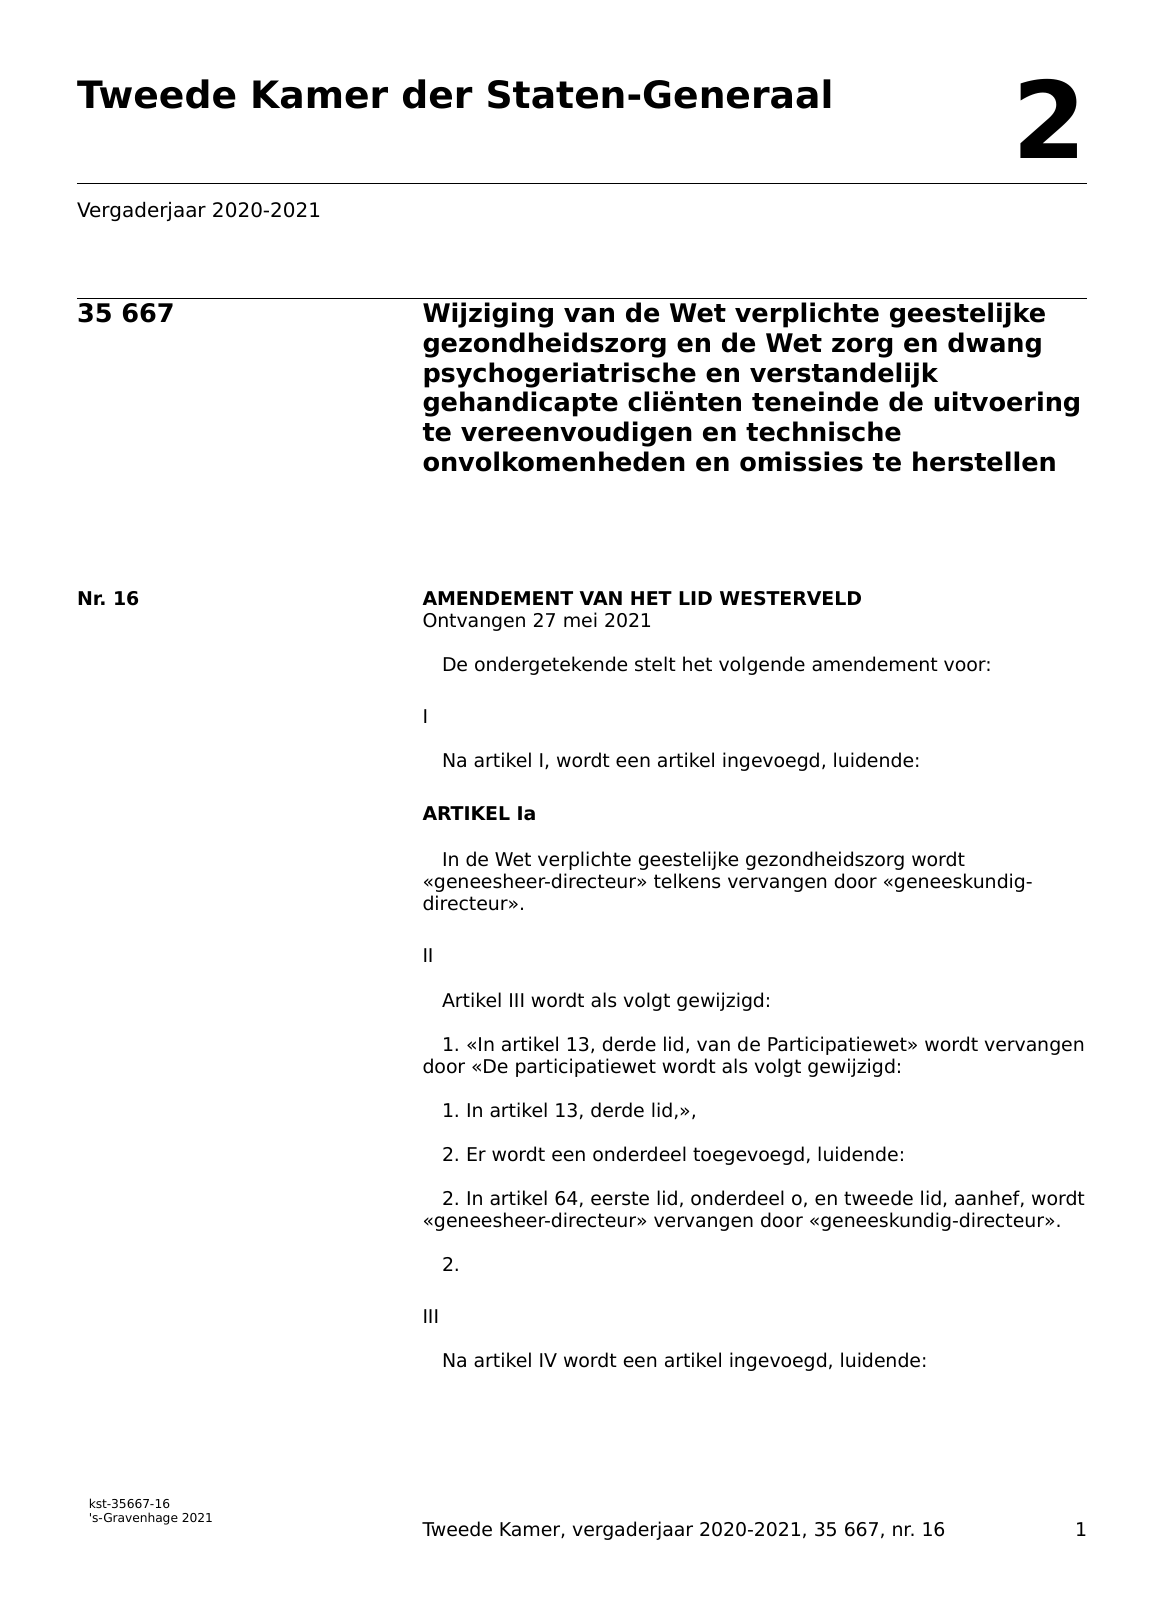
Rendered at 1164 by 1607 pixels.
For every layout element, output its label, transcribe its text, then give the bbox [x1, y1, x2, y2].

subtitle 35 667 Wijziging van de Wet verplichte geestelijke gezondheidszorg en de Wet zorg en dwang psychogeriatrische en verstandelijk gehandicapte cliënten teneinde de uitvoering te vereenvoudigen en technische onvolkomenheden en omissies te herstellen [77, 299, 1087, 477]
table_cell Vergaderjaar 2020-2021 [77, 184, 1087, 298]
subtitle Nr. 16 AMENDEMENT VAN HET LID WESTERVELD [77, 588, 1087, 610]
subtitle III [422, 1306, 1087, 1328]
text Ontvangen 27 mei 2021 [422, 610, 1087, 632]
text Na artikel IV wordt een artikel ingevoegd, luidende: [422, 1350, 1087, 1372]
text In de Wet verplichte geestelijke gezondheidszorg wordt «geneesheer-directeur» telkens vervangen door «geneeskundig-directeur». [422, 849, 1087, 915]
text 2. Er wordt een onderdeel toegevoegd, luidende: [422, 1144, 1087, 1166]
subtitle II [422, 945, 1087, 967]
text 1. «In artikel 13, derde lid, van de Participatiewet» wordt vervangen door «De participatiewet wordt als volgt gewijzigd: [422, 1034, 1087, 1078]
text 1. In artikel 13, derde lid,», [422, 1100, 1087, 1122]
text 2. [422, 1254, 1087, 1276]
subtitle ARTIKEL Ia [422, 802, 1087, 824]
text 2. In artikel 64, eerste lid, onderdeel o, en tweede lid, aanhef, wordt «geneesheer-directeur» vervangen door «geneeskundig-directeur». [422, 1188, 1087, 1232]
text De ondergetekende stelt het volgende amendement voor: [422, 654, 1087, 676]
text kst-35667-16 [88, 1497, 323, 1511]
table_header 2 [886, 59, 1087, 183]
text Artikel III wordt als volgt gewijzigd: [422, 989, 1087, 1011]
table_header Tweede Kamer der Staten-Generaal [77, 59, 886, 183]
text 's-Gravenhage 2021 [88, 1511, 323, 1525]
text Na artikel I, wordt een artikel ingevoegd, luidende: [422, 750, 1087, 772]
subtitle I [422, 706, 1087, 728]
